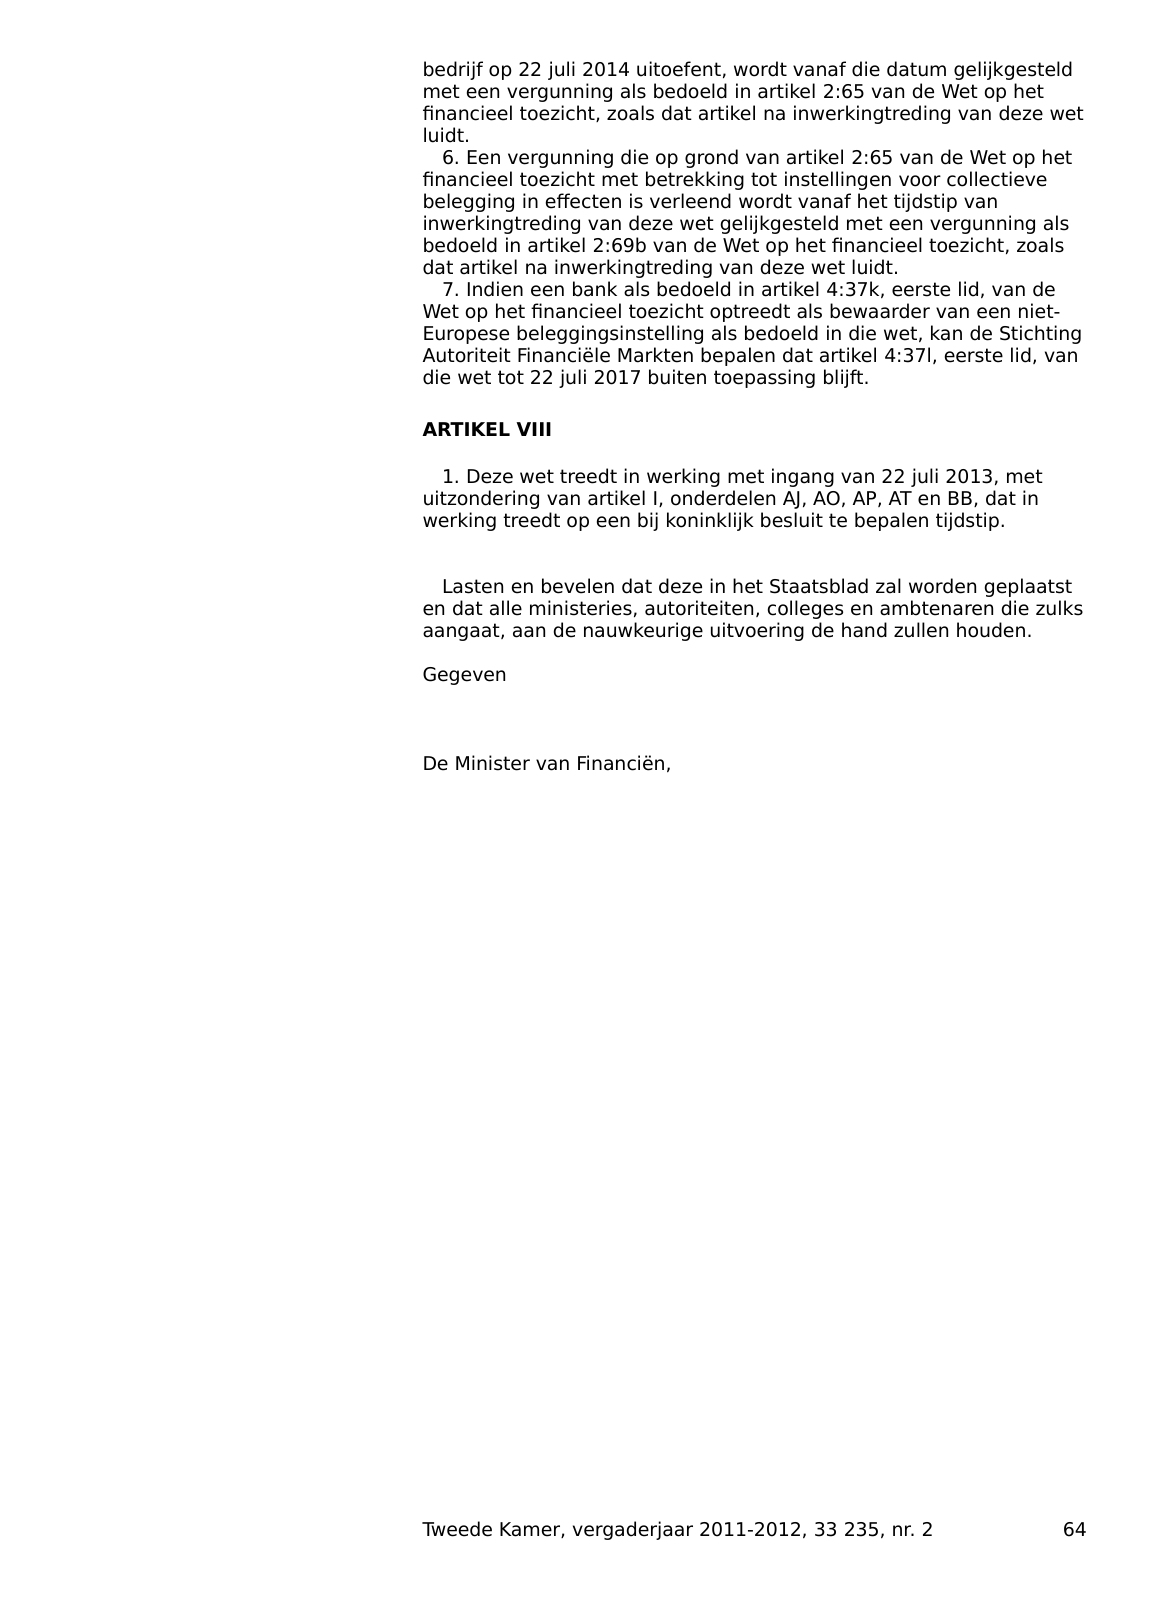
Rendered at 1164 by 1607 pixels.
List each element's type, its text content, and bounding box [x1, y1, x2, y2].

subtitle ARTIKEL VIII [422, 419, 1087, 441]
text 7. Indien een bank als bedoeld in artikel 4:37k, eerste lid, van de Wet op het financieel toezicht optreedt als bewaarder van een niet-Europese beleggingsinstelling als bedoeld in die wet, kan de Stichting Autoriteit Financiële Markten bepalen dat artikel 4:37l, eerste lid, van die wet tot 22 juli 2017 buiten toepassing blijft. [422, 279, 1087, 389]
text bedrijf op 22 juli 2014 uitoefent, wordt vanaf die datum gelijkgesteld met een vergunning als bedoeld in artikel 2:65 van de Wet op het financieel toezicht, zoals dat artikel na inwerkingtreding van deze wet luidt. [422, 59, 1087, 147]
text De Minister van Financiën, [422, 753, 1087, 775]
text Lasten en bevelen dat deze in het Staatsblad zal worden geplaatst en dat alle ministeries, autoriteiten, colleges en ambtenaren die zulks aangaat, aan de nauwkeurige uitvoering de hand zullen houden. [422, 576, 1087, 642]
text Gegeven [422, 664, 1087, 686]
text 1. Deze wet treedt in werking met ingang van 22 juli 2013, met uitzondering van artikel I, onderdelen AJ, AO, AP, AT en BB, dat in werking treedt op een bij koninklijk besluit te bepalen tijdstip. [422, 466, 1087, 532]
text 6. Een vergunning die op grond van artikel 2:65 van de Wet op het financieel toezicht met betrekking tot instellingen voor collectieve belegging in effecten is verleend wordt vanaf het tijdstip van inwerkingtreding van deze wet gelijkgesteld met een vergunning als bedoeld in artikel 2:69b van de Wet op het financieel toezicht, zoals dat artikel na inwerkingtreding van deze wet luidt. [422, 147, 1087, 279]
